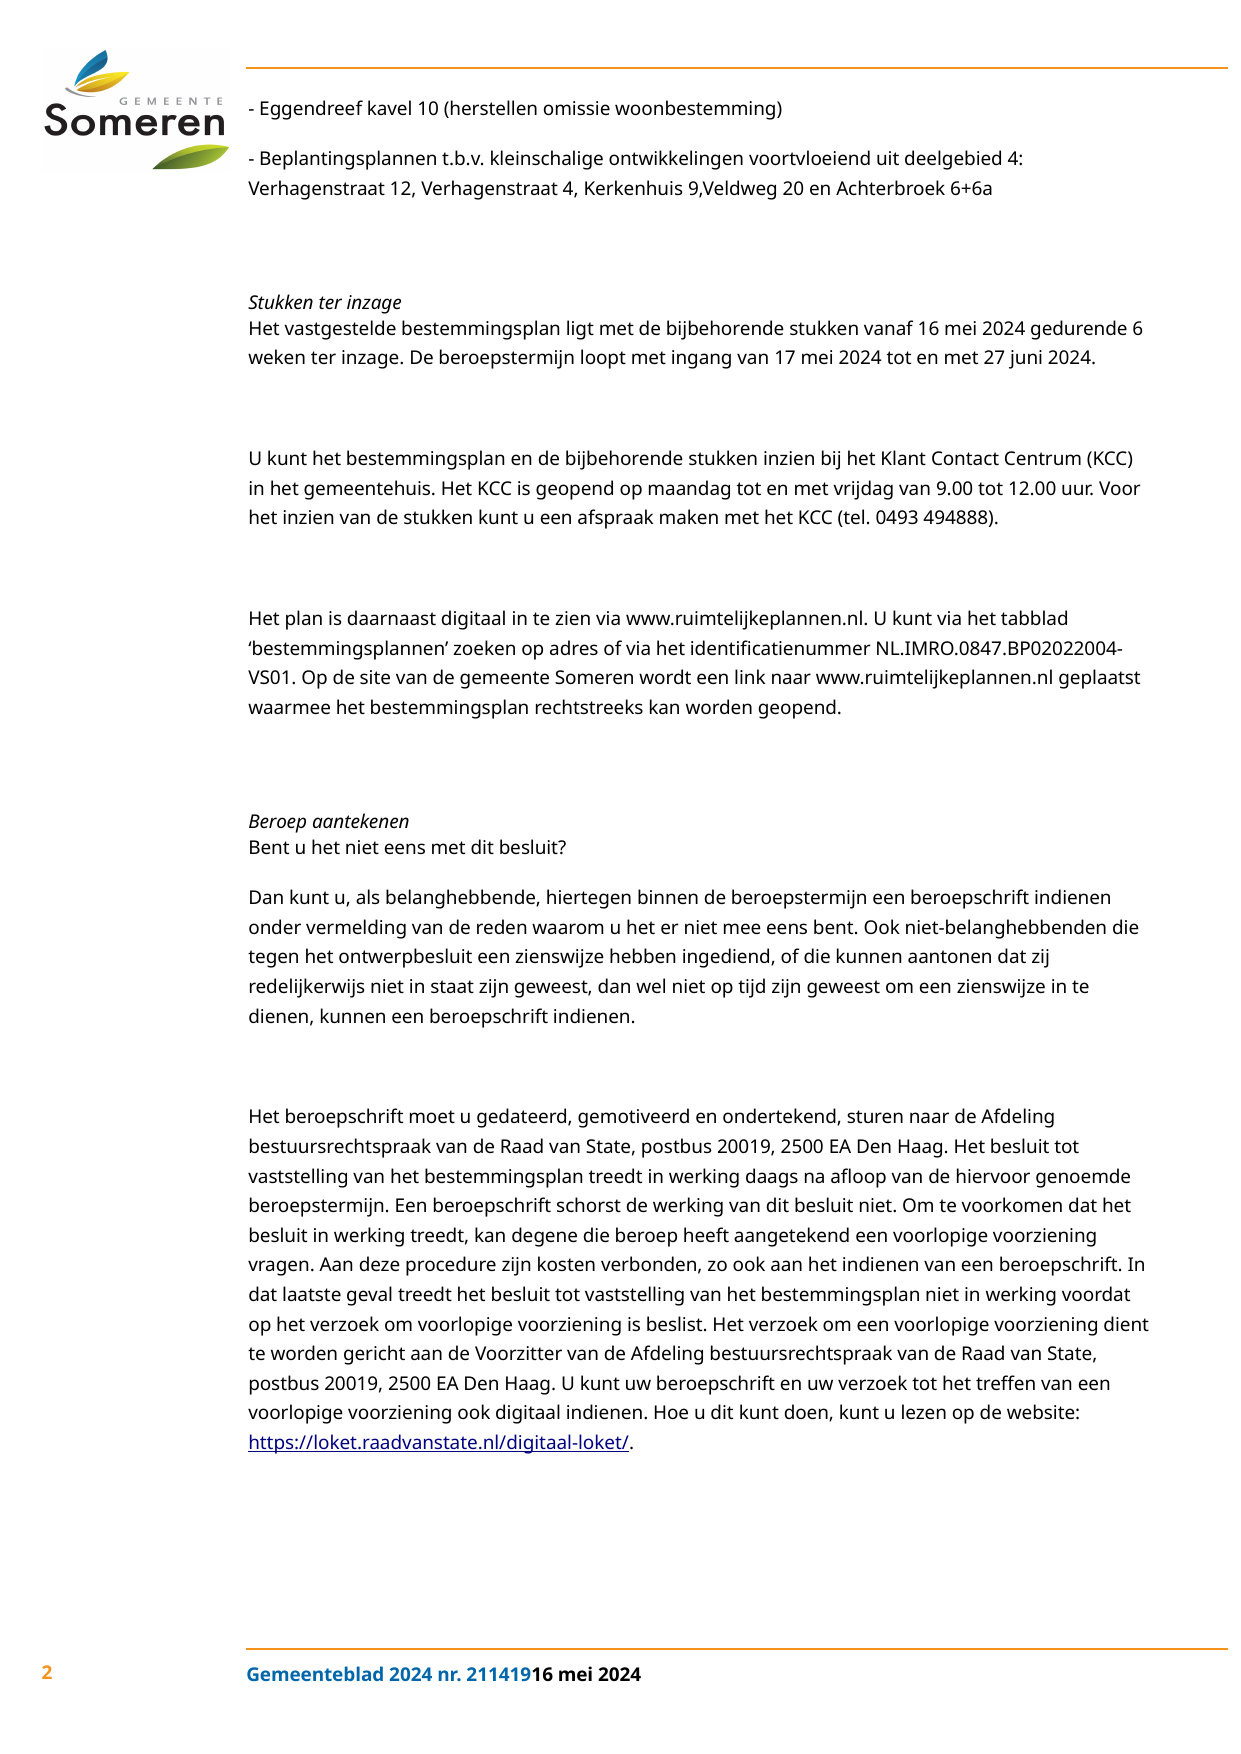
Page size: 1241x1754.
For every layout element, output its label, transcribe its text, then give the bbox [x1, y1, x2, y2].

text Stukken ter inzage [248, 289, 1152, 315]
text Bent u het niet eens met dit besluit? [248, 834, 1152, 860]
text Beroep aantekenen [248, 808, 1152, 834]
text Het vastgestelde bestemmingsplan ligt met de bijbehorende stukken vanaf 16 mei 2024 gedurende 6 weken ter inzage. De beroepstermijn loopt met ingang van 17 mei 2024 tot en met 27 juni 2024. [248, 315, 1152, 370]
text Het plan is daarnaast digitaal in te zien via www.ruimtelijkeplannen.nl. U kunt via het tabblad ‘bestemmingsplannen’ zoeken op adres of via het identificatienummer NL.IMRO.0847.BP02022004-VS01. Op de site van de gemeente Someren wordt een link naar www.ruimtelijkeplannen.nl geplaatst waarmee het bestemmingsplan rechtstreeks kan worden geopend. [248, 605, 1152, 720]
text Het beroepschrift moet u gedateerd, gemotiveerd en ondertekend, sturen naar de Afdeling bestuursrechtspraak van de Raad van State, postbus 20019, 2500 EA Den Haag. Het besluit tot vaststelling van het bestemmingsplan treedt in werking daags na afloop van de hiervoor genoemde beroepstermijn. Een beroepschrift schorst de werking van dit besluit niet. Om te voorkomen dat het besluit in werking treedt, kan degene die beroep heeft aangetekend een voorlopige voorziening vragen. Aan deze procedure zijn kosten verbonden, zo ook aan het indienen van een beroepschrift. In dat laatste geval treedt het besluit tot vaststelling van het bestemmingsplan niet in werking voordat op het verzoek om voorlopige voorziening is beslist. Het verzoek om een voorlopige voorziening dient te worden gericht aan de Voorzitter van de Afdeling bestuursrechtspraak van de Raad van State, postbus 20019, 2500 EA Den Haag. U kunt uw beroepschrift en uw verzoek tot het treffen van een voorlopige voorziening ook digitaal indienen. Hoe u dit kunt doen, kunt u lezen op de website: https://loket.raadvanstate.nl/digitaal-loket/. [248, 1104, 1152, 1455]
text Dan kunt u, als belanghebbende, hiertegen binnen de beroepstermijn een beroepschrift indienen onder vermelding van de reden waarom u het er niet mee eens bent. Ook niet-belanghebbenden die tegen het ontwerpbesluit een zienswijze hebben ingediend, of die kunnen aantonen dat zij redelijkerwijs niet in staat zijn geweest, dan wel niet op tijd zijn geweest om een zienswijze in te dienen, kunnen een beroepschrift indienen. [248, 884, 1152, 1029]
picture [41, 47, 231, 172]
text - Eggendreef kavel 10 (herstellen omissie woonbestemming) [248, 95, 1152, 121]
text - Beplantingsplannen t.b.v. kleinschalige ontwikkelingen voortvloeiend uit deelgebied 4: Verhagenstraat 12, Verhagenstraat 4, Kerkenhuis 9,Veldweg 20 en Achterbroek 6+6a [248, 145, 1152, 201]
text U kunt het bestemmingsplan en de bijbehorende stukken inzien bij het Klant Contact Centrum (KCC) in het gemeentehuis. Het KCC is geopend op maandag tot en met vrijdag van 9.00 tot 12.00 uur. Voor het inzien van de stukken kunt u een afspraak maken met het KCC (tel. 0493 494888). [248, 445, 1152, 530]
